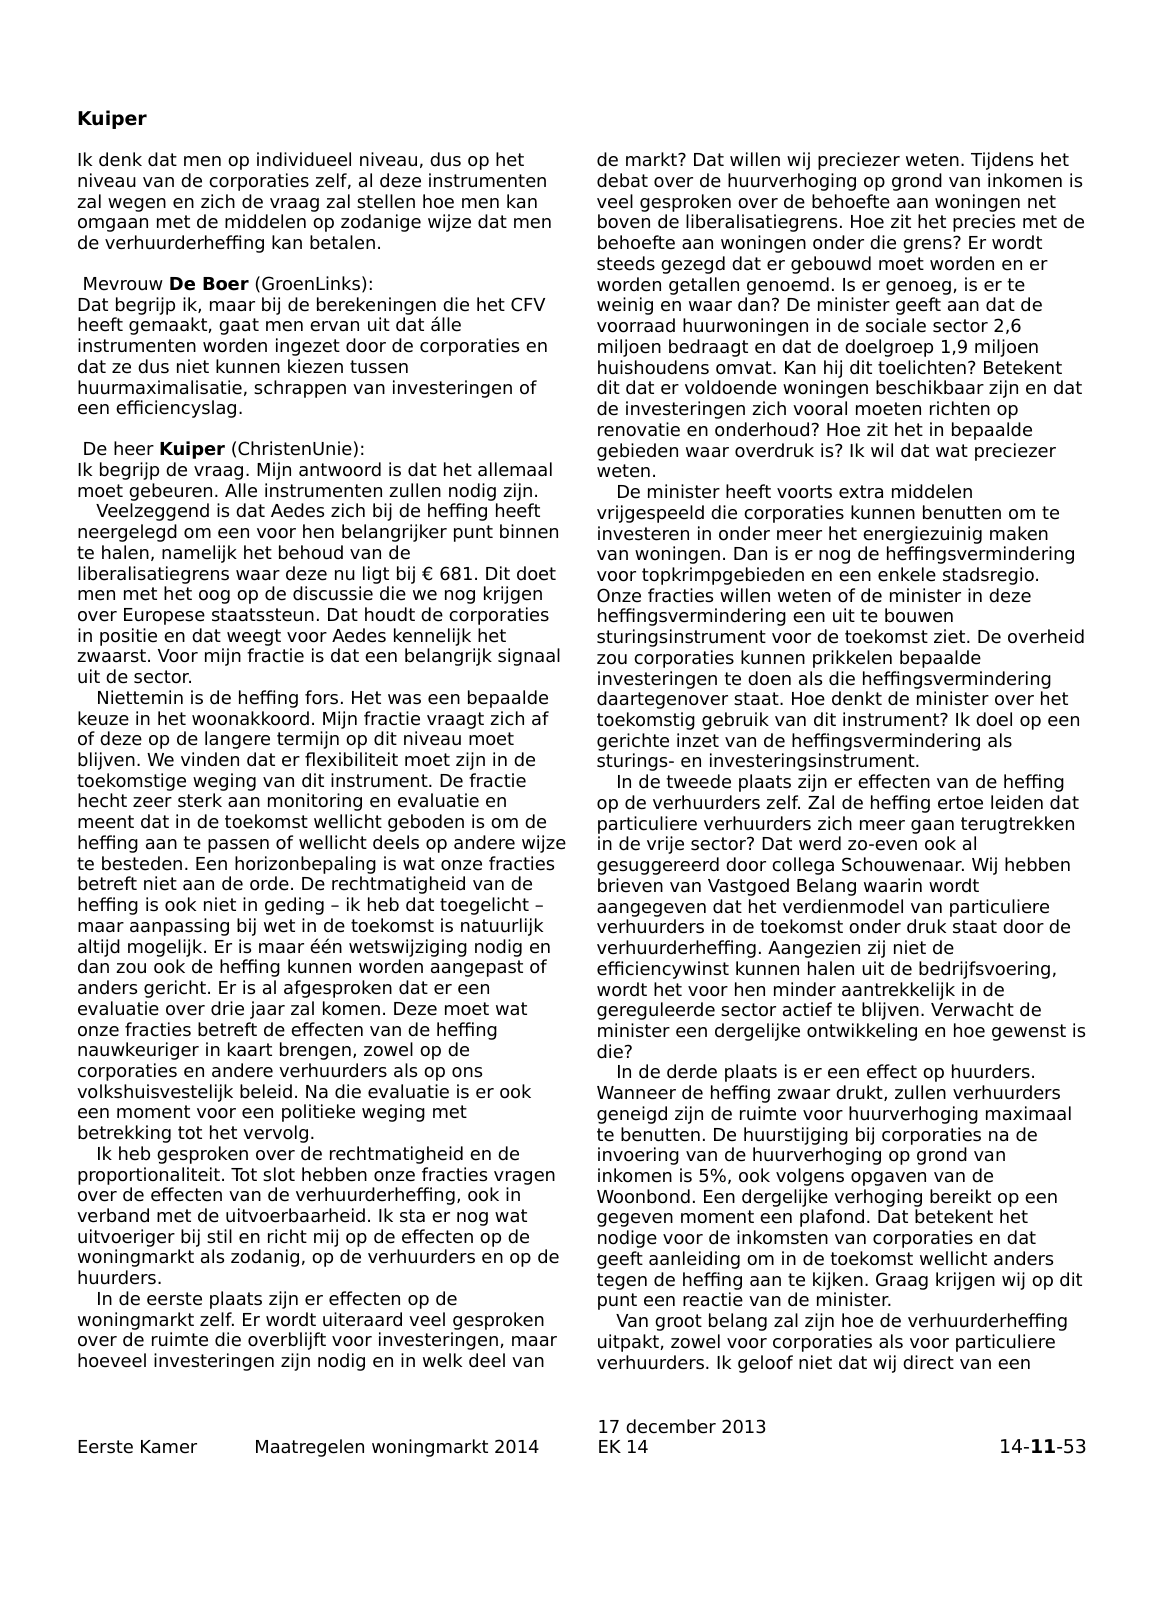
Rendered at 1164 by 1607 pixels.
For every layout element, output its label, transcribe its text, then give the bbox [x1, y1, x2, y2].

text Van groot belang zal zijn hoe de verhuurderheffing uitpakt, zowel voor corporaties als voor particuliere verhuurders. Ik geloof niet dat wij direct van een [596, 1311, 1087, 1373]
text Veelzeggend is dat Aedes zich bij de heffing heeft neergelegd om een voor hen belangrijker punt binnen te halen, namelijk het behoud van de liberalisatiegrens waar deze nu ligt bij € 681. Dit doet men met het oog op de discussie die we nog krijgen over Europese staatssteun. Dat houdt de corporaties in positie en dat weegt voor Aedes kennelijk het zwaarst. Voor mijn fractie is dat een belangrijk signaal uit de sector. [77, 501, 567, 688]
text De heer Kuiper (ChristenUnie): [77, 439, 567, 460]
text Ik begrijp de vraag. Mijn antwoord is dat het allemaal moet gebeuren. Alle instrumenten zullen nodig zijn. [77, 460, 567, 501]
text In de derde plaats is er een effect op huurders. Wanneer de heffing zwaar drukt, zullen verhuurders geneigd zijn de ruimte voor huurverhoging maximaal te benutten. De huurstijging bij corporaties na de invoering van de huurverhoging op grond van inkomen is 5%, ook volgens opgaven van de Woonbond. Een dergelijke verhoging bereikt op een gegeven moment een plafond. Dat betekent het nodige voor de inkomsten van corporaties en dat geeft aanleiding om in de toekomst wellicht anders tegen de heffing aan te kijken. Graag krijgen wij op dit punt een reactie van de minister. [596, 1062, 1087, 1311]
text In de tweede plaats zijn er effecten van de heffing op de verhuurders zelf. Zal de heffing ertoe leiden dat particuliere verhuurders zich meer gaan terugtrekken in de vrije sector? Dat werd zo-even ook al gesuggereerd door collega Schouwenaar. Wij hebben brieven van Vastgoed Belang waarin wordt aangegeven dat het verdienmodel van particuliere verhuurders in de toekomst onder druk staat door de verhuurderheffing. Aangezien zij niet de efficiencywinst kunnen halen uit de bedrijfsvoering, wordt het voor hen minder aantrekkelijk in de gereguleerde sector actief te blijven. Verwacht de minister een dergelijke ontwikkeling en hoe gewenst is die? [596, 772, 1087, 1062]
text Mevrouw De Boer (GroenLinks): [77, 274, 567, 294]
text de markt? Dat willen wij preciezer weten. Tijdens het debat over de huurverhoging op grond van inkomen is veel gesproken over de behoefte aan woningen net boven de liberalisatiegrens. Hoe zit het precies met de behoefte aan woningen onder die grens? Er wordt steeds gezegd dat er gebouwd moet worden en er worden getallen genoemd. Is er genoeg, is er te weinig en waar dan? De minister geeft aan dat de voorraad huurwoningen in de sociale sector 2,6 miljoen bedraagt en dat de doelgroep 1,9 miljoen huishoudens omvat. Kan hij dit toelichten? Betekent dit dat er voldoende woningen beschikbaar zijn en dat de investeringen zich vooral moeten richten op renovatie en onderhoud? Hoe zit het in bepaalde gebieden waar overdruk is? Ik wil dat wat preciezer weten. [596, 150, 1087, 482]
text De minister heeft voorts extra middelen vrijgespeeld die corporaties kunnen benutten om te investeren in onder meer het energiezuinig maken van woningen. Dan is er nog de heffingsvermindering voor topkrimpgebieden en een enkele stadsregio. Onze fracties willen weten of de minister in deze heffingsvermindering een uit te bouwen sturingsinstrument voor de toekomst ziet. De overheid zou corporaties kunnen prikkelen bepaalde investeringen te doen als die heffingsvermindering daartegenover staat. Hoe denkt de minister over het toekomstig gebruik van dit instrument? Ik doel op een gerichte inzet van de heffingsvermindering als sturings- en investeringsinstrument. [596, 482, 1087, 772]
text Niettemin is de heffing fors. Het was een bepaalde keuze in het woonakkoord. Mijn fractie vraagt zich af of deze op de langere termijn op dit niveau moet blijven. We vinden dat er flexibiliteit moet zijn in de toekomstige weging van dit instrument. De fractie hecht zeer sterk aan monitoring en evaluatie en meent dat in de toekomst wellicht geboden is om de heffing aan te passen of wellicht deels op andere wijze te besteden. Een horizonbepaling is wat onze fracties betreft niet aan de orde. De rechtmatigheid van de heffing is ook niet in geding – ik heb dat toegelicht – maar aanpassing bij wet in de toekomst is natuurlijk altijd mogelijk. Er is maar één wetswijziging nodig en dan zou ook de heffing kunnen worden aangepast of anders gericht. Er is al afgesproken dat er een evaluatie over drie jaar zal komen. Deze moet wat onze fracties betreft de effecten van de heffing nauwkeuriger in kaart brengen, zowel op de corporaties en andere verhuurders als op ons volkshuisvestelijk beleid. Na die evaluatie is er ook een moment voor een politieke weging met betrekking tot het vervolg. [77, 688, 567, 1144]
text In de eerste plaats zijn er effecten op de woningmarkt zelf. Er wordt uiteraard veel gesproken over de ruimte die overblijft voor investeringen, maar hoeveel investeringen zijn nodig en in welk deel van [77, 1289, 567, 1372]
text Dat begrijp ik, maar bij de berekeningen die het CFV heeft gemaakt, gaat men ervan uit dat álle instrumenten worden ingezet door de corporaties en dat ze dus niet kunnen kiezen tussen huurmaximalisatie, schrappen van investeringen of een efficiencyslag. [77, 294, 567, 419]
text Ik heb gesproken over de rechtmatigheid en de proportionaliteit. Tot slot hebben onze fracties vragen over de effecten van de verhuurderheffing, ook in verband met de uitvoerbaarheid. Ik sta er nog wat uitvoeriger bij stil en richt mij op de effecten op de woningmarkt als zodanig, op de verhuurders en op de huurders. [77, 1144, 567, 1289]
text Ik denk dat men op individueel niveau, dus op het niveau van de corporaties zelf, al deze instrumenten zal wegen en zich de vraag zal stellen hoe men kan omgaan met de middelen op zodanige wijze dat men de verhuurderheffing kan betalen. [77, 150, 567, 254]
